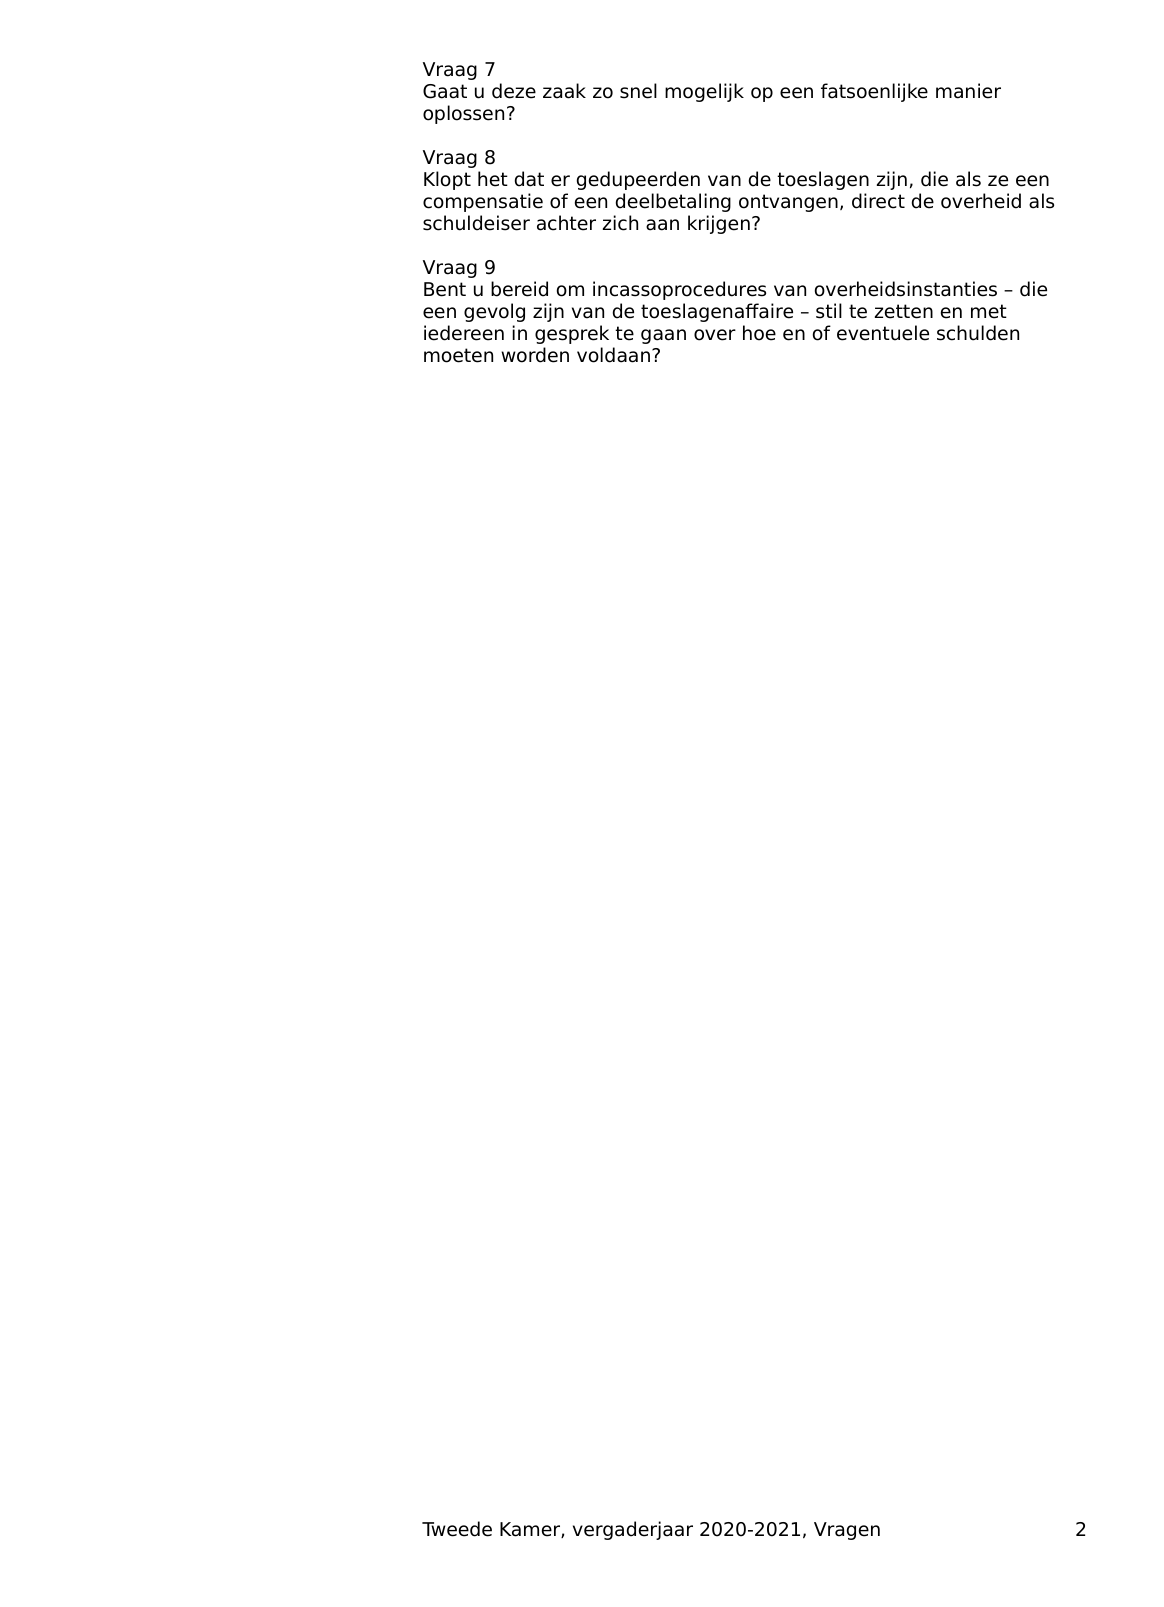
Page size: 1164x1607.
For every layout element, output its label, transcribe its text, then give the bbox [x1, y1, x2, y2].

text Bent u bereid om incassoprocedures van overheidsinstanties – die een gevolg zijn van de toeslagenaffaire – stil te zetten en met iedereen in gesprek te gaan over hoe en of eventuele schulden moeten worden voldaan? [422, 279, 1087, 367]
text Vraag 7 [422, 59, 1087, 81]
text Vraag 8 [422, 147, 1087, 169]
text Vraag 9 [422, 257, 1087, 279]
text Gaat u deze zaak zo snel mogelijk op een fatsoenlijke manier oplossen? [422, 81, 1087, 125]
text Klopt het dat er gedupeerden van de toeslagen zijn, die als ze een compensatie of een deelbetaling ontvangen, direct de overheid als schuldeiser achter zich aan krijgen? [422, 169, 1087, 235]
